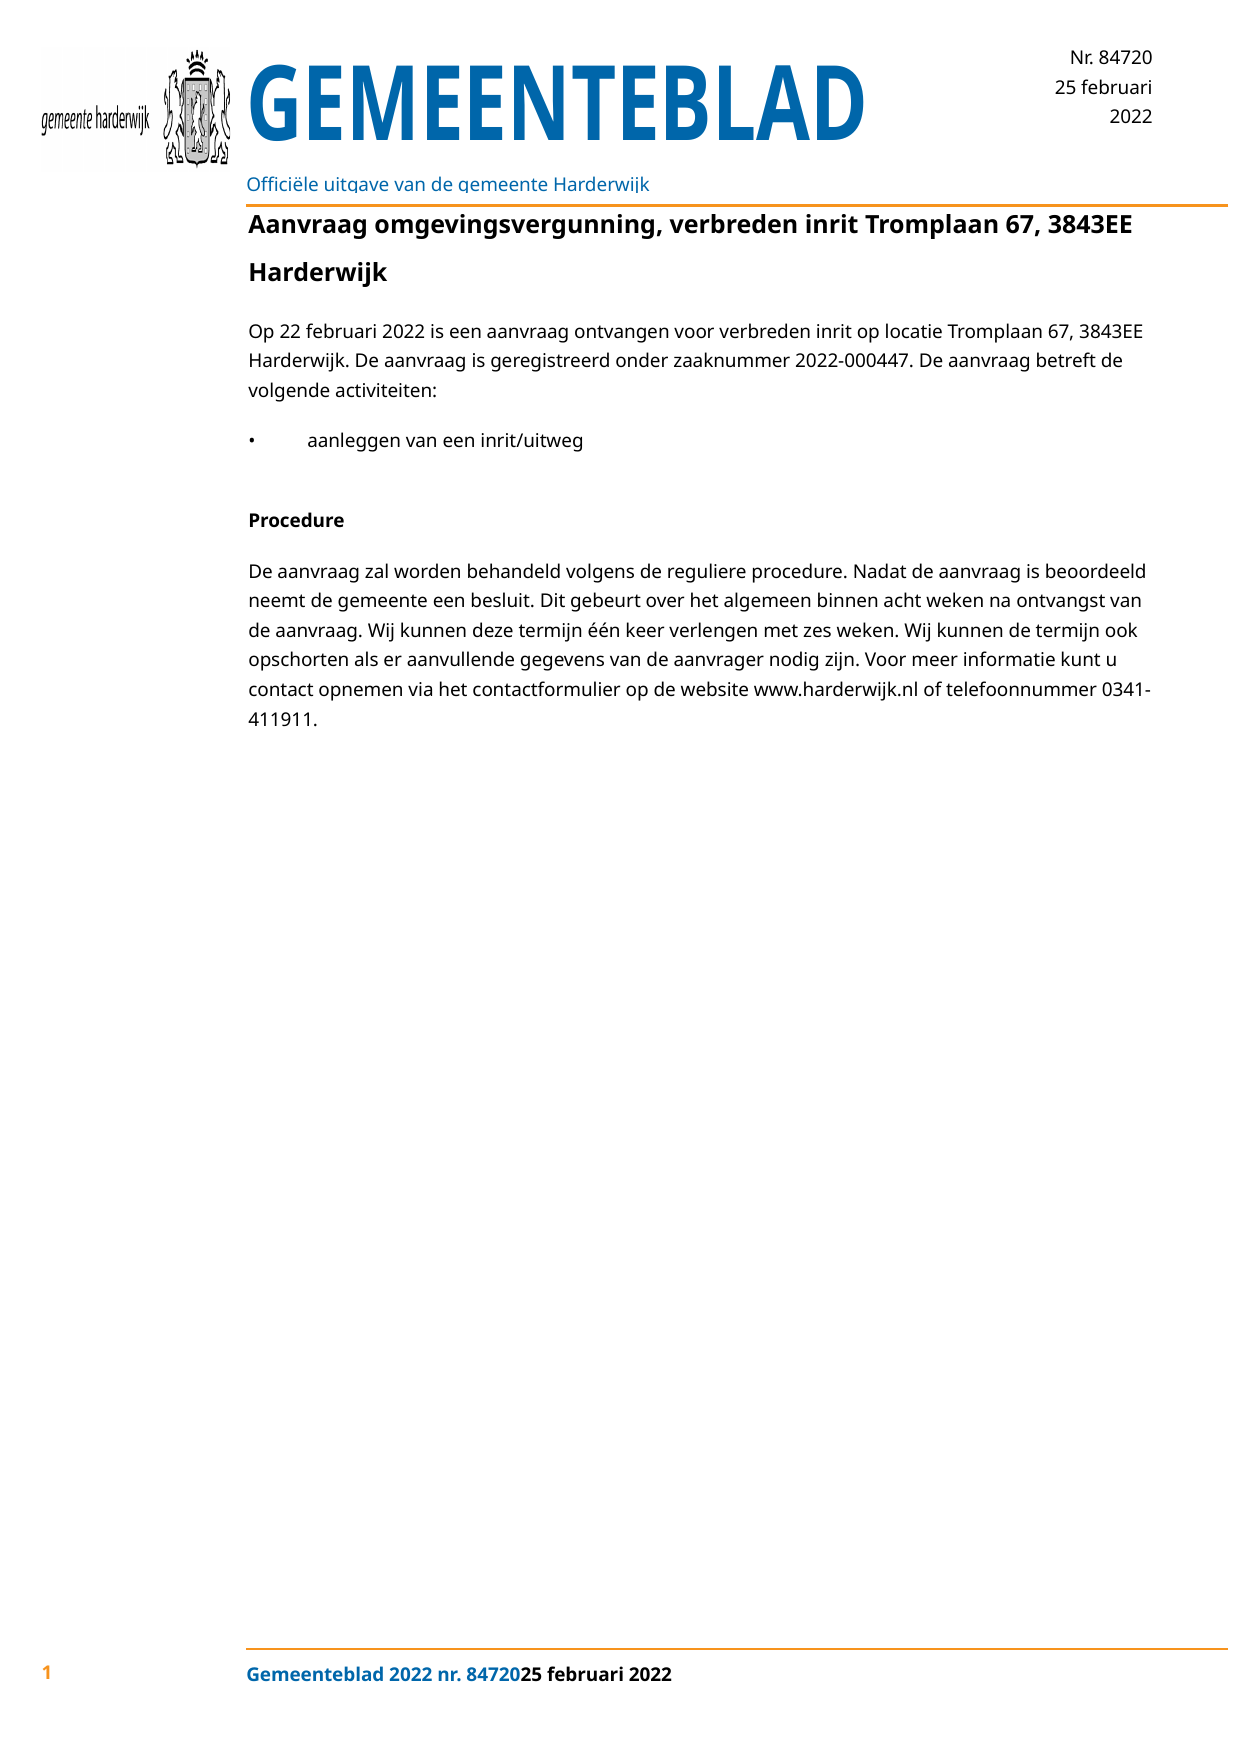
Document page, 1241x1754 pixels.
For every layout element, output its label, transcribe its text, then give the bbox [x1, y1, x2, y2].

picture [41, 47, 231, 172]
text De aanvraag zal worden behandeld volgens de reguliere procedure. Nadat de aanvraag is beoordeeld neemt de gemeente een besluit. Dit gebeurt over het algemeen binnen acht weken na ontvangst van de aanvraag. Wij kunnen deze termijn één keer verlengen met zes weken. Wij kunnen de termijn ook opschorten als er aanvullende gegevens van de aanvrager nodig zijn. Voor meer informatie kunt u contact opnemen via het contactformulier op de website www.harderwijk.nl of telefoonnummer 0341-411911. [248, 558, 1152, 732]
text Procedure [248, 507, 1152, 533]
list aanleggen van een inrit/uitweg [248, 427, 1152, 453]
text Aanvraag omgevingsvergunning, verbreden inrit Tromplaan 67, 3843EE Harderwijk [248, 207, 1152, 288]
text Op 22 februari 2022 is een aanvraag ontvangen voor verbreden inrit op locatie Tromplaan 67, 3843EE Harderwijk. De aanvraag is geregistreerd onder zaaknummer 2022-000447. De aanvraag betreft de volgende activiteiten: [248, 318, 1152, 403]
